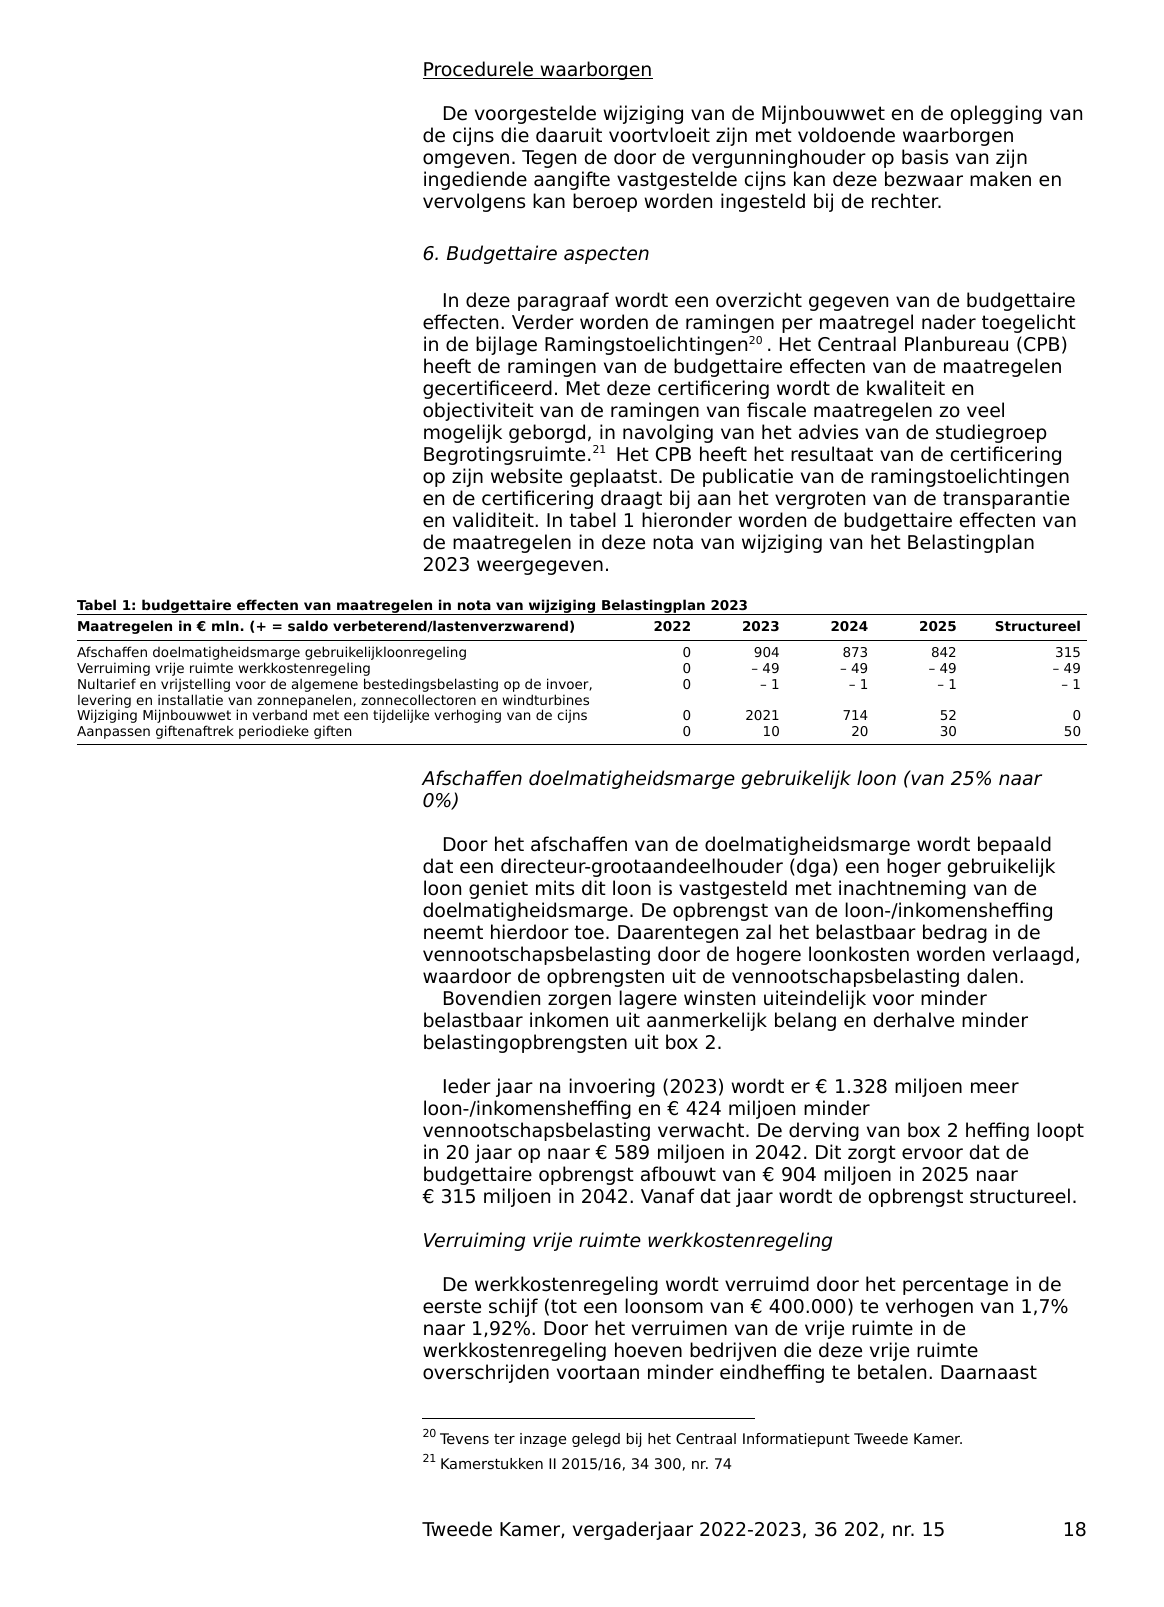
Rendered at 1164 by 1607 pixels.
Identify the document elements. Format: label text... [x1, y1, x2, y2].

text De werkkostenregeling wordt verruimd door het percentage in de eerste schijf (tot een loonsom van € 400.000) te verhogen van 1,7% naar 1,92%. Door het verruimen van de vrije ruimte in de werkkostenregeling hoeven bedrijven die deze vrije ruimte overschrijden voortaan minder eindheffing te betalen. Daarnaast [422, 1274, 1087, 1384]
table_cell – 49 [963, 661, 1087, 677]
subtitle Afschaffen doelmatigheidsmarge gebruikelijk loon (van 25% naar 0%) [422, 768, 1087, 812]
table_cell Structureel [963, 615, 1087, 639]
table_cell 2023 [697, 615, 785, 639]
table_cell – 1 [697, 677, 785, 708]
table_cell 2024 [785, 615, 874, 639]
table_cell 30 [874, 724, 962, 744]
table_cell 904 [697, 641, 785, 661]
table_cell 315 [963, 641, 1087, 661]
table_cell – 1 [874, 677, 962, 708]
table_cell – 49 [874, 661, 962, 677]
table_cell 842 [874, 641, 962, 661]
table_cell 0 [608, 677, 697, 708]
table_cell – 1 [785, 677, 874, 708]
text Door het afschaffen van de doelmatigheidsmarge wordt bepaald dat een directeur-grootaandeelhouder (dga) een hoger gebruikelijk loon geniet mits dit loon is vastgesteld met inachtneming van de doelmatigheidsmarge. De opbrengst van de loon-/inkomensheffing neemt hierdoor toe. Daarentegen zal het belastbaar bedrag in de vennootschapsbelasting door de hogere loonkosten worden verlaagd, waardoor de opbrengsten uit de vennootschapsbelasting dalen. [422, 834, 1087, 988]
table_cell 0 [608, 708, 697, 724]
table_cell 0 [608, 661, 697, 677]
table_cell 10 [697, 724, 785, 744]
table_cell 2022 [608, 615, 697, 639]
table_cell Verruiming vrije ruimte werkkostenregeling [77, 661, 608, 677]
text In deze paragraaf wordt een overzicht gegeven van de budgettaire effecten. Verder worden de ramingen per maatregel nader toegelicht in de bijlage Ramingstoelichtingen. Het Centraal Planbureau (CPB) heeft de ramingen van de budgettaire effecten van de maatregelen gecertificeerd. Met deze certificering wordt de kwaliteit en objectiviteit van de ramingen van fiscale maatregelen zo veel mogelijk geborgd, in navolging van het advies van de studiegroep Begrotingsruimte. Het CPB heeft het resultaat van de certificering op zijn website geplaatst. De publicatie van de ramingstoelichtingen en de certificering draagt bij aan het vergroten van de transparantie en validiteit. In tabel 1 hieronder worden de budgettaire effecten van de maatregelen in deze nota van wijziging van het Belastingplan 2023 weergegeven. [422, 290, 1087, 576]
text Tevens ter inzage gelegd bij het Centraal Informatiepunt Tweede Kamer. [422, 1427, 1087, 1449]
table_cell 52 [874, 708, 962, 724]
subtitle Verruiming vrije ruimte werkkostenregeling [422, 1230, 1087, 1252]
table_cell Maatregelen in € mln. (+ = saldo verbeterend/lastenverzwarend) [77, 615, 608, 639]
text Bovendien zorgen lagere winsten uiteindelijk voor minder belastbaar inkomen uit aanmerkelijk belang en derhalve minder belastingopbrengsten uit box 2. [422, 988, 1087, 1053]
subtitle Procedurele waarborgen [422, 59, 1087, 81]
table_header Tabel 1: budgettaire effecten van maatregelen in nota van wijziging Belastingplan 2023 [77, 598, 1087, 613]
table_cell 2021 [697, 708, 785, 724]
table_cell Afschaffen doelmatigheidsmarge gebruikelijkloonregeling [77, 641, 608, 661]
table_cell Aanpassen giftenaftrek periodieke giften [77, 724, 608, 744]
table_cell Nultarief en vrijstelling voor de algemene bestedingsbelasting op de invoer, levering en installatie van zonnepanelen, zonnecollectoren en windturbines [77, 677, 608, 708]
table_cell – 1 [963, 677, 1087, 708]
text Kamerstukken II 2015/16, 34 300, nr. 74 [422, 1452, 1087, 1474]
table_cell 0 [608, 641, 697, 661]
text De voorgestelde wijziging van de Mijnbouwwet en de oplegging van de cijns die daaruit voortvloeit zijn met voldoende waarborgen omgeven. Tegen de door de vergunninghouder op basis van zijn ingediende aangifte vastgestelde cijns kan deze bezwaar maken en vervolgens kan beroep worden ingesteld bij de rechter. [422, 103, 1087, 213]
table_cell 714 [785, 708, 874, 724]
table_cell – 49 [697, 661, 785, 677]
table_cell 50 [963, 724, 1087, 744]
table_cell 20 [785, 724, 874, 744]
subtitle 6. Budgettaire aspecten [422, 243, 1087, 265]
table_cell Wijziging Mijnbouwwet in verband met een tijdelijke verhoging van de cijns [77, 708, 608, 724]
table_cell 0 [963, 708, 1087, 724]
table_cell – 49 [785, 661, 874, 677]
text Ieder jaar na invoering (2023) wordt er € 1.328 miljoen meer loon-/inkomensheffing en € 424 miljoen minder vennootschapsbelasting verwacht. De derving van box 2 heffing loopt in 20 jaar op naar € 589 miljoen in 2042. Dit zorgt ervoor dat de budgettaire opbrengst afbouwt van € 904 miljoen in 2025 naar € 315 miljoen in 2042. Vanaf dat jaar wordt de opbrengst structureel. [422, 1076, 1087, 1208]
table_cell 2025 [874, 615, 962, 639]
table_cell 873 [785, 641, 874, 661]
table_cell 0 [608, 724, 697, 744]
